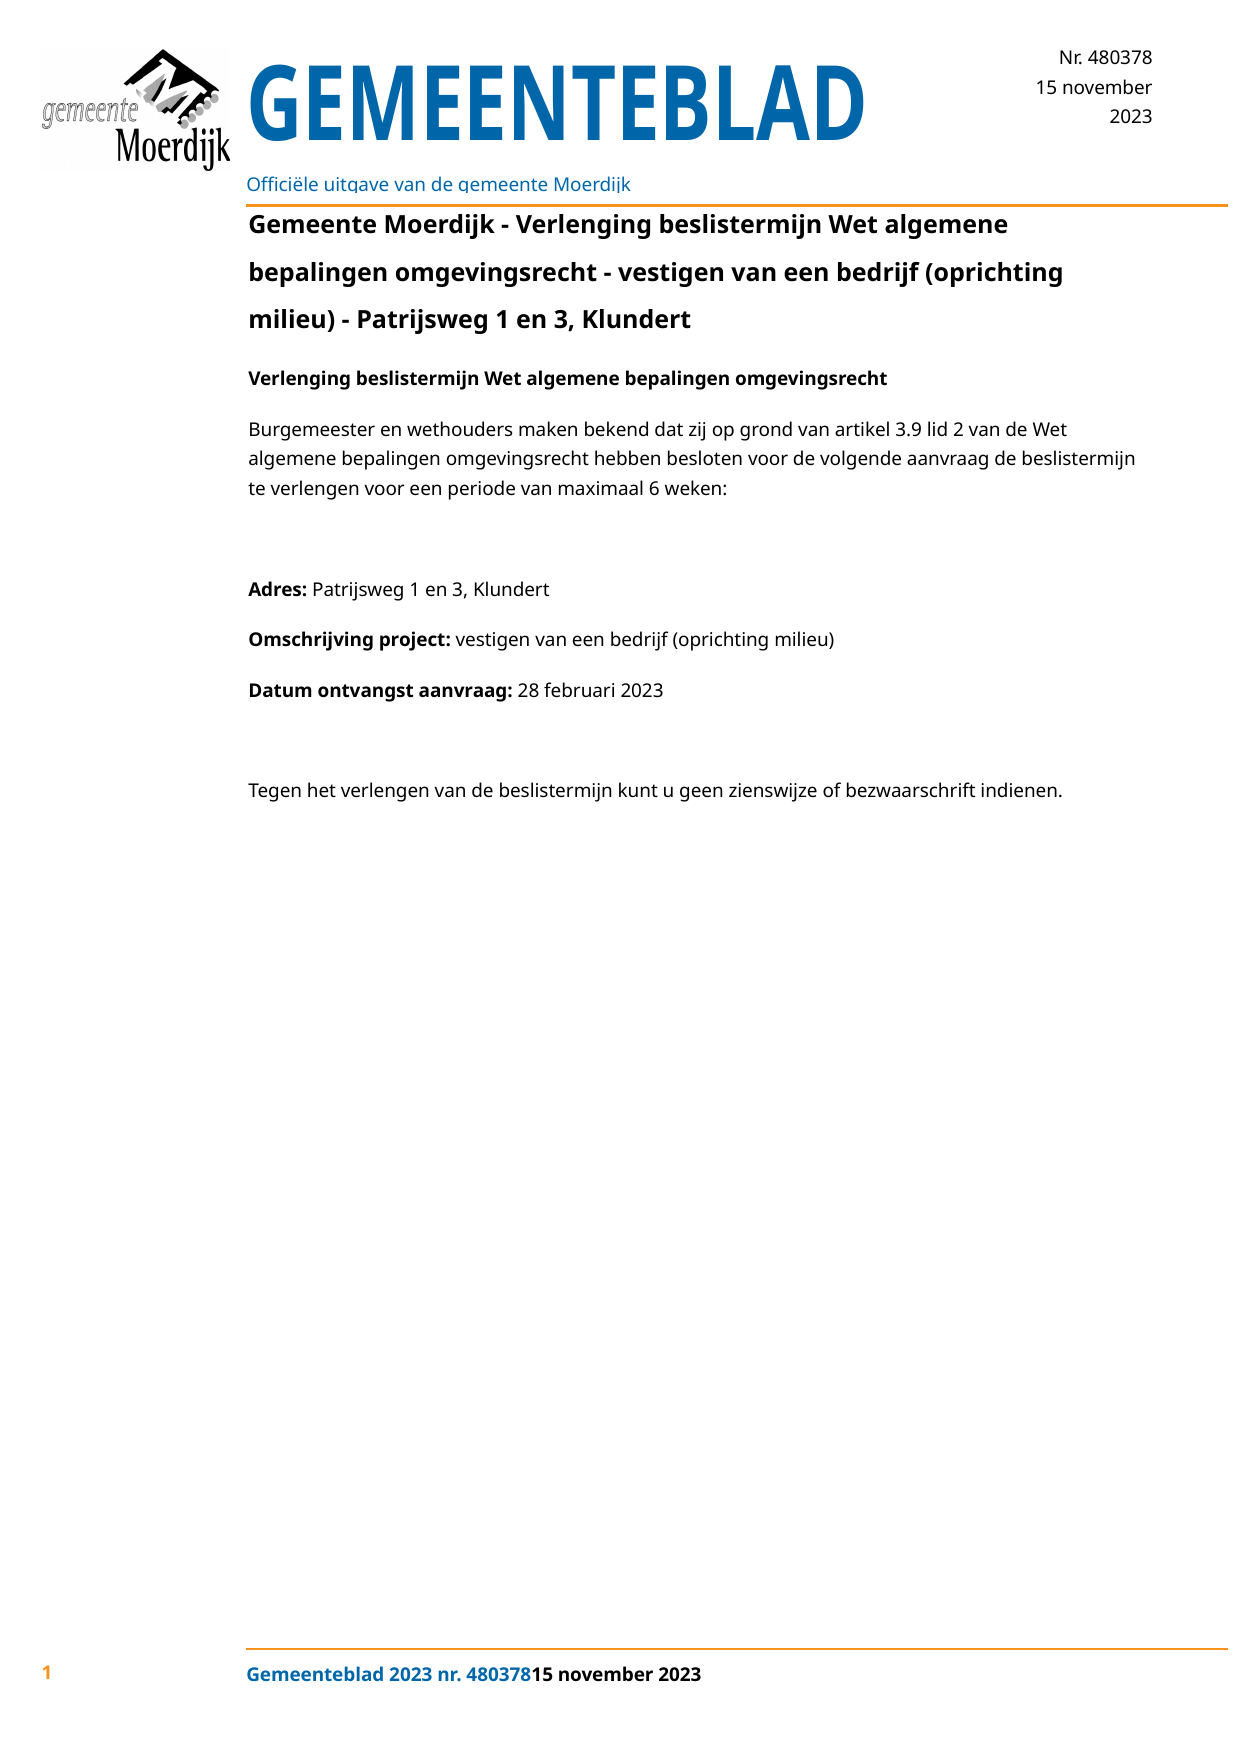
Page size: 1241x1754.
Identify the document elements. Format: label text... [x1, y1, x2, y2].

text Burgemeester en wethouders maken bekend dat zij op grond van artikel 3.9 lid 2 van de Wet algemene bepalingen omgevingsrecht hebben besloten voor de volgende aanvraag de beslistermijn te verlengen voor een periode van maximaal 6 weken: [248, 416, 1152, 501]
text Omschrijving project: vestigen van een bedrijf (oprichting milieu) [248, 626, 1152, 652]
text Tegen het verlengen van de beslistermijn kunt u geen zienswijze of bezwaarschrift indienen. [248, 778, 1152, 803]
picture [41, 47, 231, 172]
text Gemeente Moerdijk - Verlenging beslistermijn Wet algemene bepalingen omgevingsrecht - vestigen van een bedrijf (oprichting milieu) - Patrijsweg 1 en 3, Klundert [248, 207, 1152, 336]
text Verlenging beslistermijn Wet algemene bepalingen omgevingsrecht [248, 366, 1152, 391]
text Adres: Patrijsweg 1 en 3, Klundert [248, 576, 1152, 602]
text Datum ontvangst aanvraag: 28 februari 2023 [248, 677, 1152, 702]
